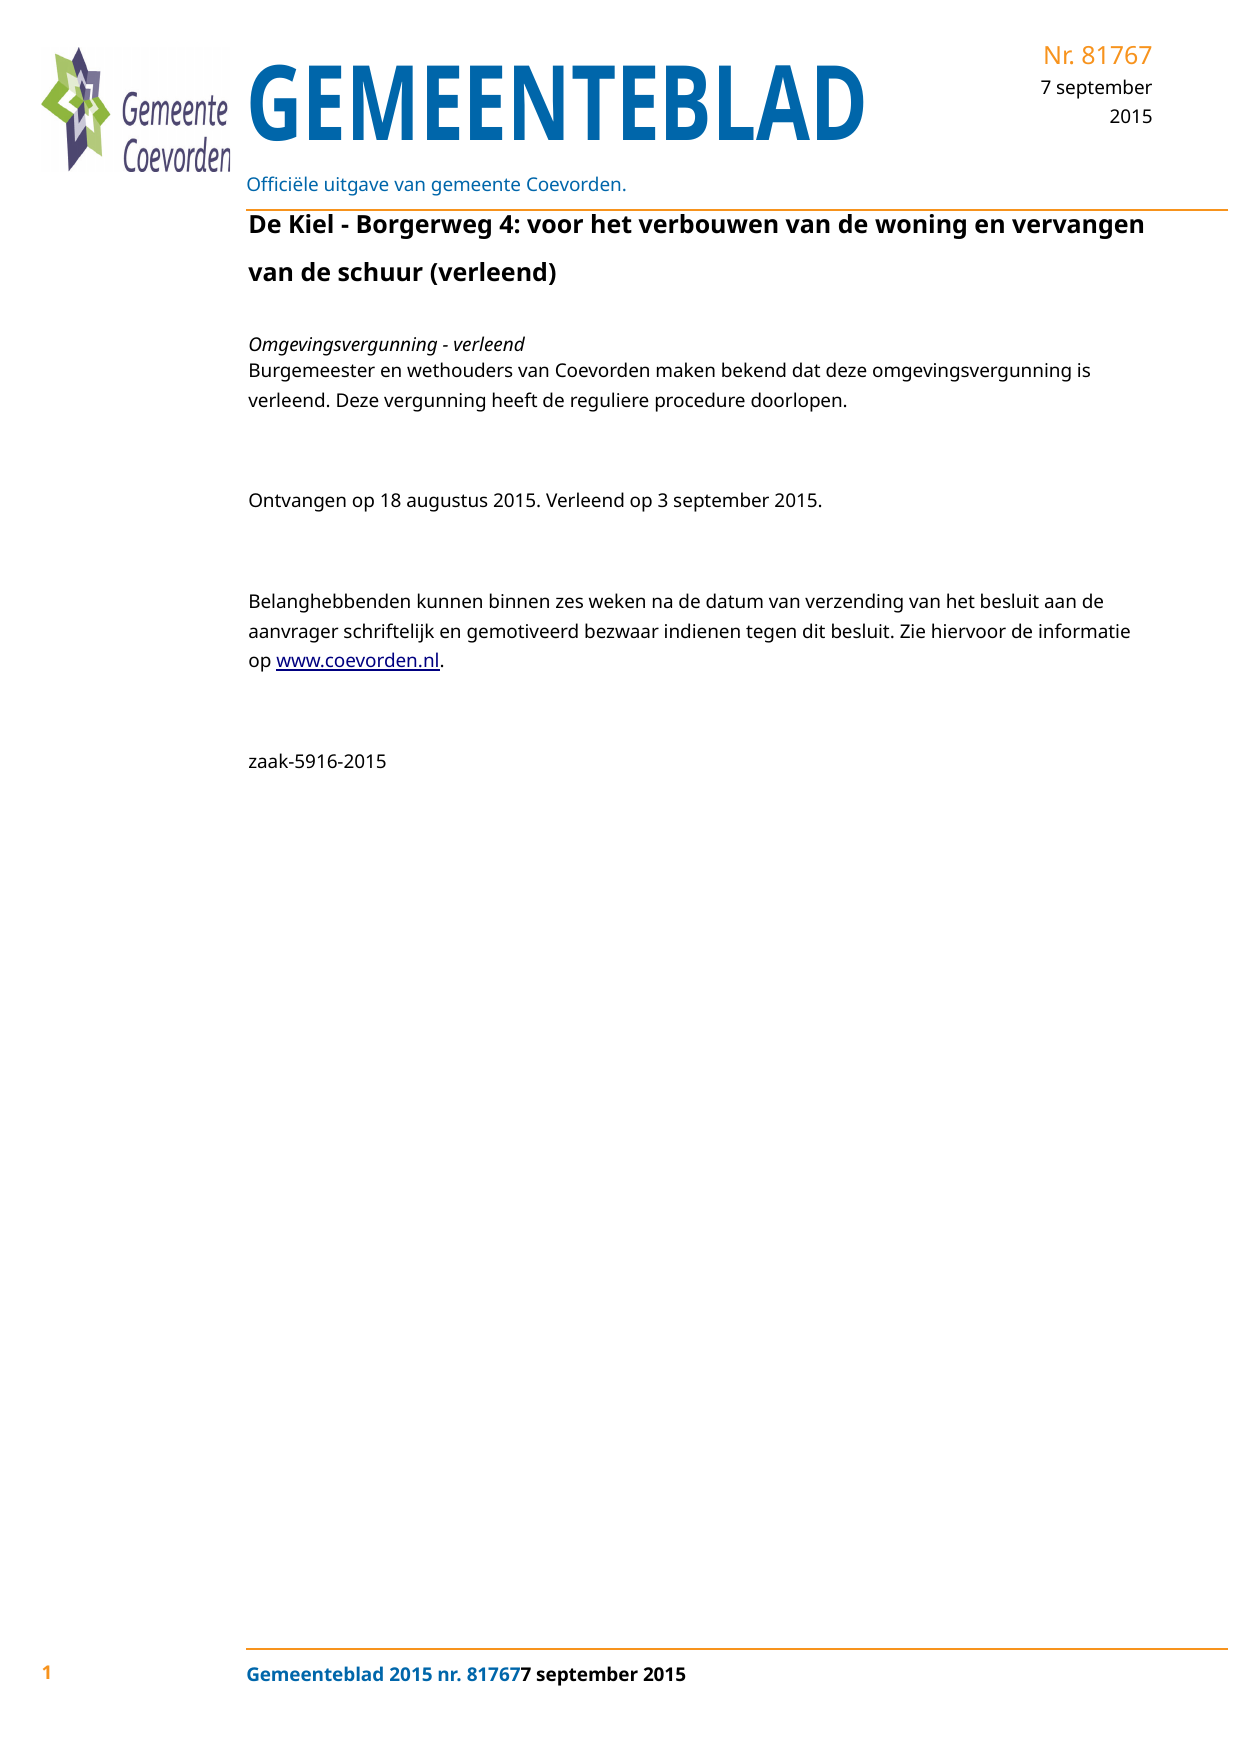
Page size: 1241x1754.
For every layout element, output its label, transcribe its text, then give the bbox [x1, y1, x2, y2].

text Belanghebbenden kunnen binnen zes weken na de datum van verzending van het besluit aan de aanvrager schriftelijk en gemotiveerd bezwaar indienen tegen dit besluit. Zie hiervoor de informatie op www.coevorden.nl. [248, 588, 1152, 673]
text Burgemeester en wethouders van Coevorden maken bekend dat deze omgevingsvergunning is verleend. Deze vergunning heeft de reguliere procedure doorlopen. [248, 357, 1152, 412]
text Omgevingsvergunning - verleend [248, 331, 1152, 357]
text Ontvangen op 18 augustus 2015. Verleend op 3 september 2015. [248, 488, 1152, 513]
text zaak-5916-2015 [248, 748, 1152, 774]
picture [41, 47, 231, 172]
text De Kiel - Borgerweg 4: voor het verbouwen van de woning en vervangen van de schuur (verleend) [248, 211, 1152, 288]
